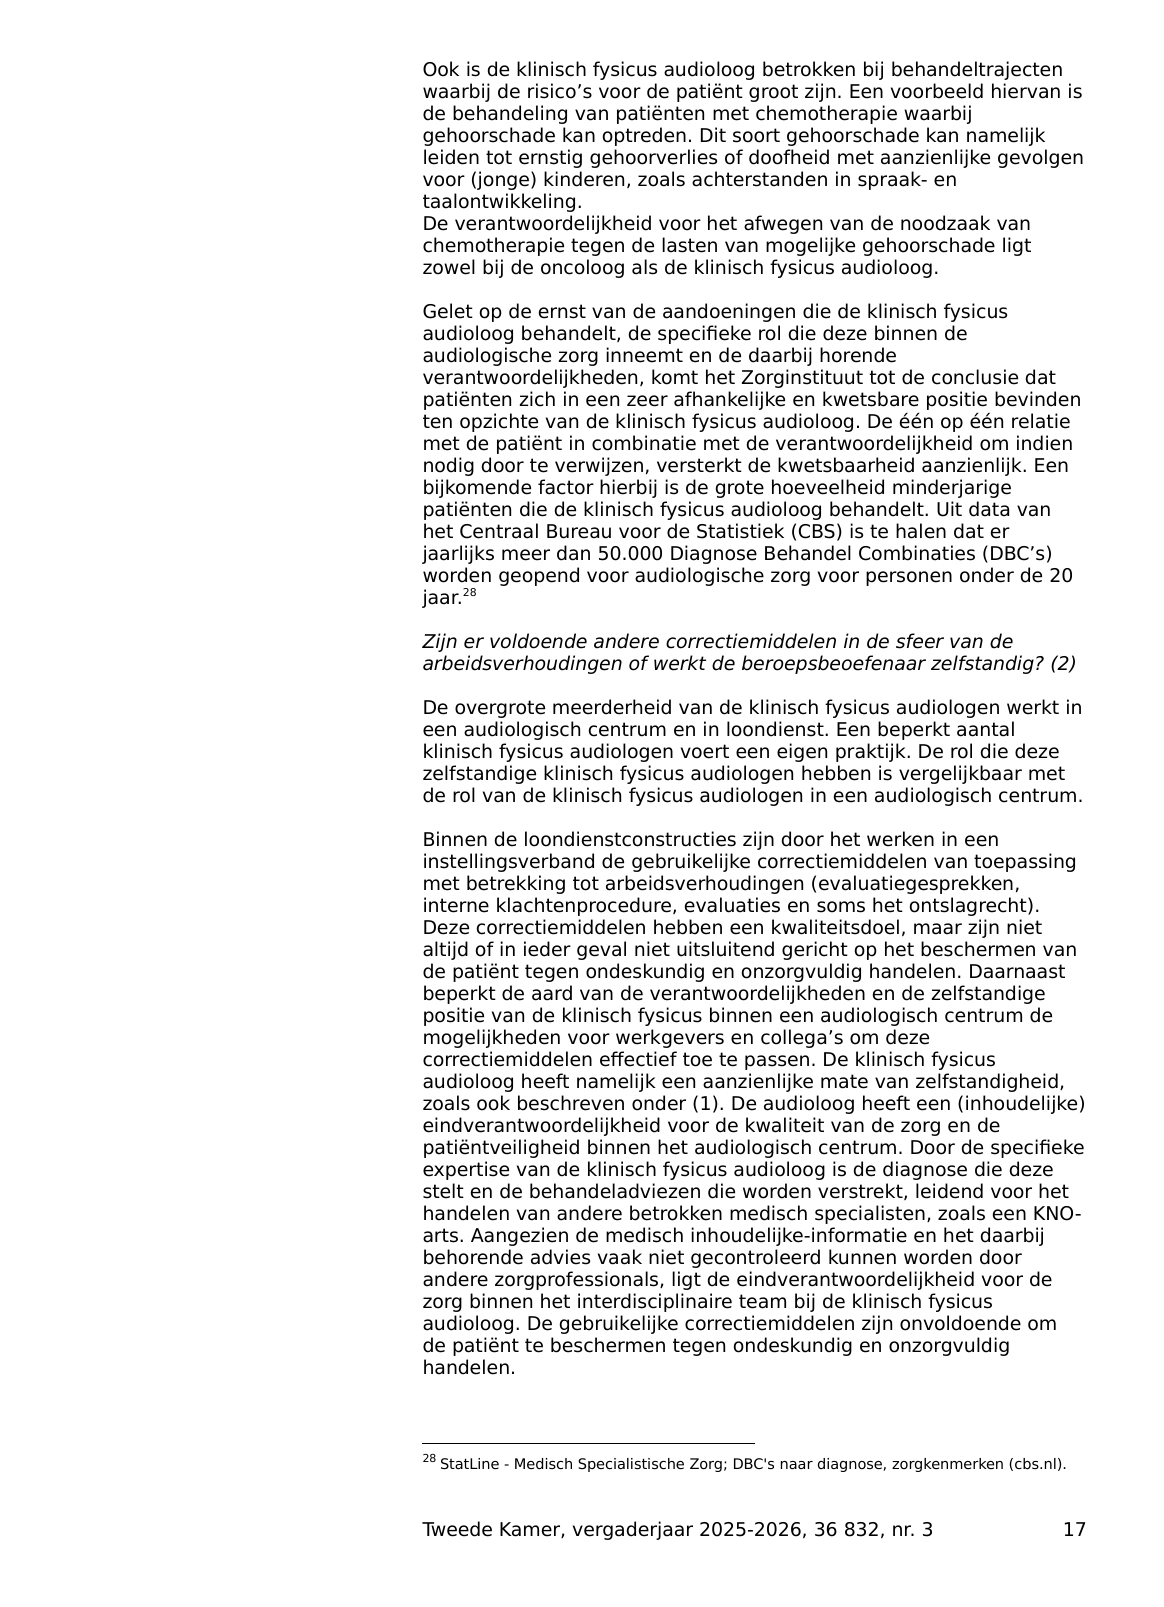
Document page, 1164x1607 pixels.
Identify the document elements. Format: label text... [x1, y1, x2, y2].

text Ook is de klinisch fysicus audioloog betrokken bij behandeltrajecten waarbij de risico’s voor de patiënt groot zijn. Een voorbeeld hiervan is de behandeling van patiënten met chemotherapie waarbij gehoorschade kan optreden. Dit soort gehoorschade kan namelijk leiden tot ernstig gehoorverlies of doofheid met aanzienlijke gevolgen voor (jonge) kinderen, zoals achterstanden in spraak- en taalontwikkeling. [422, 59, 1087, 213]
text De overgrote meerderheid van de klinisch fysicus audiologen werkt in een audiologisch centrum en in loondienst. Een beperkt aantal klinisch fysicus audiologen voert een eigen praktijk. De rol die deze zelfstandige klinisch fysicus audiologen hebben is vergelijkbaar met de rol van de klinisch fysicus audiologen in een audiologisch centrum. [422, 697, 1087, 807]
text Binnen de loondienstconstructies zijn door het werken in een instellingsverband de gebruikelijke correctiemiddelen van toepassing met betrekking tot arbeidsverhoudingen (evaluatiegesprekken, interne klachtenprocedure, evaluaties en soms het ontslagrecht). Deze correctiemiddelen hebben een kwaliteitsdoel, maar zijn niet altijd of in ieder geval niet uitsluitend gericht op het beschermen van de patiënt tegen ondeskundig en onzorgvuldig handelen. Daarnaast beperkt de aard van de verantwoordelijkheden en de zelfstandige positie van de klinisch fysicus binnen een audiologisch centrum de mogelijkheden voor werkgevers en collega’s om deze correctiemiddelen effectief toe te passen. De klinisch fysicus audioloog heeft namelijk een aanzienlijke mate van zelfstandigheid, zoals ook beschreven onder (1). De audioloog heeft een (inhoudelijke) eindverantwoordelijkheid voor de kwaliteit van de zorg en de patiëntveiligheid binnen het audiologisch centrum. Door de specifieke expertise van de klinisch fysicus audioloog is de diagnose die deze stelt en de behandeladviezen die worden verstrekt, leidend voor het handelen van andere betrokken medisch specialisten, zoals een KNO-arts. Aangezien de medisch inhoudelijke-informatie en het daarbij behorende advies vaak niet gecontroleerd kunnen worden door andere zorgprofessionals, ligt de eindverantwoordelijkheid voor de zorg binnen het interdisciplinaire team bij de klinisch fysicus audioloog. De gebruikelijke correctiemiddelen zijn onvoldoende om de patiënt te beschermen tegen ondeskundig en onzorgvuldig handelen. [422, 829, 1087, 1379]
text StatLine - Medisch Specialistische Zorg; DBC's naar diagnose, zorgkenmerken (cbs.nl). [422, 1452, 1087, 1474]
text Gelet op de ernst van de aandoeningen die de klinisch fysicus audioloog behandelt, de specifieke rol die deze binnen de audiologische zorg inneemt en de daarbij horende verantwoordelijkheden, komt het Zorginstituut tot de conclusie dat patiënten zich in een zeer afhankelijke en kwetsbare positie bevinden ten opzichte van de klinisch fysicus audioloog. De één op één relatie met de patiënt in combinatie met de verantwoordelijkheid om indien nodig door te verwijzen, versterkt de kwetsbaarheid aanzienlijk. Een bijkomende factor hierbij is de grote hoeveelheid minderjarige patiënten die de klinisch fysicus audioloog behandelt. Uit data van het Centraal Bureau voor de Statistiek (CBS) is te halen dat er jaarlijks meer dan 50.000 Diagnose Behandel Combinaties (DBC’s) worden geopend voor audiologische zorg voor personen onder de 20 jaar. [422, 301, 1087, 609]
text De verantwoordelijkheid voor het afwegen van de noodzaak van chemotherapie tegen de lasten van mogelijke gehoorschade ligt zowel bij de oncoloog als de klinisch fysicus audioloog. [422, 213, 1087, 279]
subtitle Zijn er voldoende andere correctiemiddelen in de sfeer van de arbeidsverhoudingen of werkt de beroepsbeoefenaar zelfstandig? (2) [422, 631, 1087, 675]
